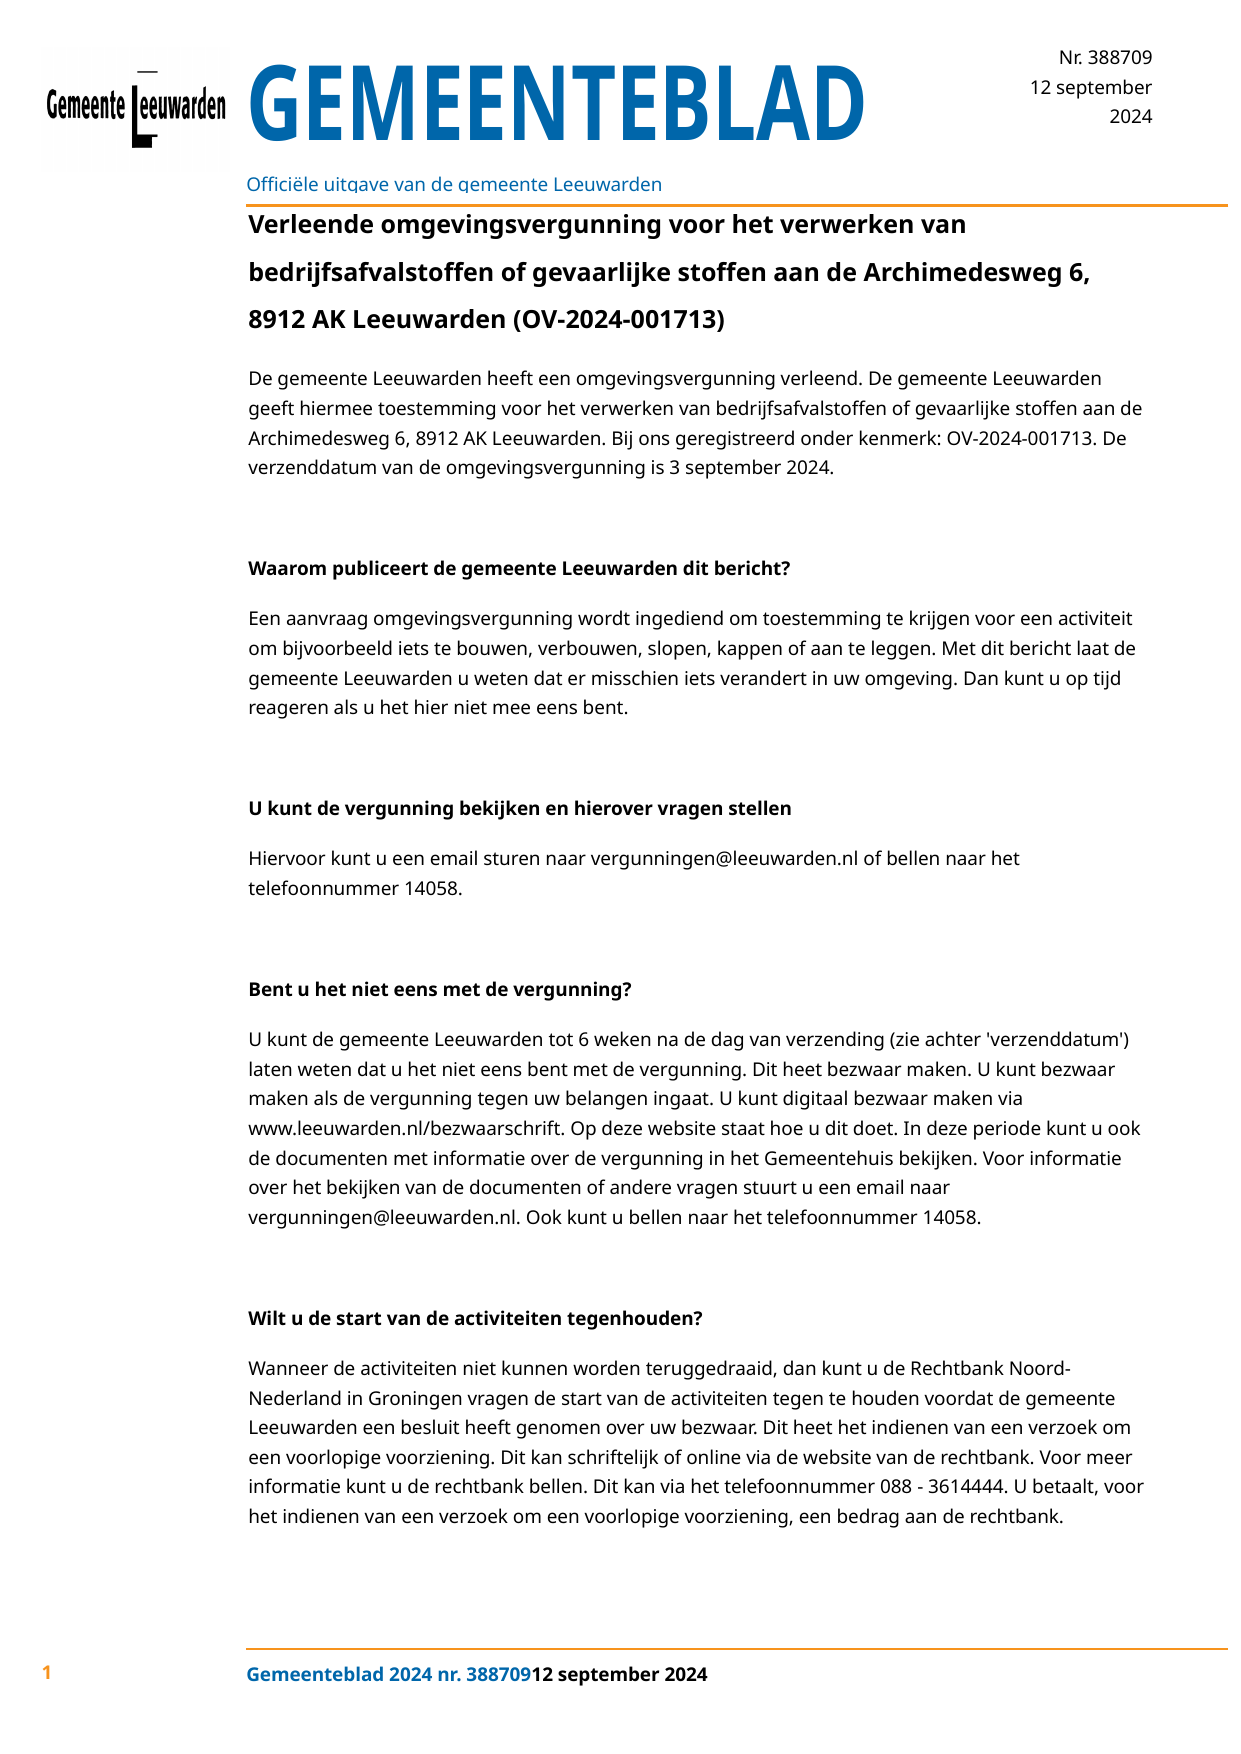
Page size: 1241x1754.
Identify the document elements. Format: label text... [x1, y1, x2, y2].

text U kunt de gemeente Leeuwarden tot 6 weken na de dag van verzending (zie achter 'verzenddatum') laten weten dat u het niet eens bent met de vergunning. Dit heet bezwaar maken. U kunt bezwaar maken als de vergunning tegen uw belangen ingaat. U kunt digitaal bezwaar maken via www.leeuwarden.nl/bezwaarschrift. Op deze website staat hoe u dit doet. In deze periode kunt u ook de documenten met informatie over de vergunning in het Gemeentehuis bekijken. Voor informatie over het bekijken van de documenten of andere vragen stuurt u een email naar vergunningen@leeuwarden.nl. Ook kunt u bellen naar het telefoonnummer 14058. [248, 1026, 1152, 1229]
text Hiervoor kunt u een email sturen naar vergunningen@leeuwarden.nl of bellen naar het telefoonnummer 14058. [248, 846, 1152, 901]
text Een aanvraag omgevingsvergunning wordt ingediend om toestemming te krijgen voor een activiteit om bijvoorbeeld iets te bouwen, verbouwen, slopen, kappen of aan te leggen. Met dit bericht laat de gemeente Leeuwarden u weten dat er misschien iets verandert in uw omgeving. Dan kunt u op tijd reageren als u het hier niet mee eens bent. [248, 606, 1152, 720]
text U kunt de vergunning bekijken en hierover vragen stellen [248, 795, 1152, 821]
text Wanneer de activiteiten niet kunnen worden teruggedraaid, dan kunt u de Rechtbank Noord-Nederland in Groningen vragen de start van de activiteiten tegen te houden voordat de gemeente Leeuwarden een besluit heeft genomen over uw bezwaar. Dit heet het indienen van een verzoek om een voorlopige voorziening. Dit kan schriftelijk of online via de website van de rechtbank. Voor meer informatie kunt u de rechtbank bellen. Dit kan via het telefoonnummer 088 - 3614444. U betaalt, voor het indienen van een verzoek om een voorlopige voorziening, een bedrag aan de rechtbank. [248, 1355, 1152, 1529]
text Bent u het niet eens met de vergunning? [248, 976, 1152, 1002]
text Waarom publiceert de gemeente Leeuwarden dit bericht? [248, 555, 1152, 581]
text Wilt u de start van de activiteiten tegenhouden? [248, 1305, 1152, 1330]
picture [41, 47, 231, 172]
text De gemeente Leeuwarden heeft een omgevingsvergunning verleend. De gemeente Leeuwarden geeft hiermee toestemming voor het verwerken van bedrijfsafvalstoffen of gevaarlijke stoffen aan de Archimedesweg 6, 8912 AK Leeuwarden. Bij ons geregistreerd onder kenmerk: OV-2024-001713. De verzenddatum van de omgevingsvergunning is 3 september 2024. [248, 366, 1152, 480]
text Verleende omgevingsvergunning voor het verwerken van bedrijfsafvalstoffen of gevaarlijke stoffen aan de Archimedesweg 6, 8912 AK Leeuwarden (OV-2024-001713) [248, 207, 1152, 336]
